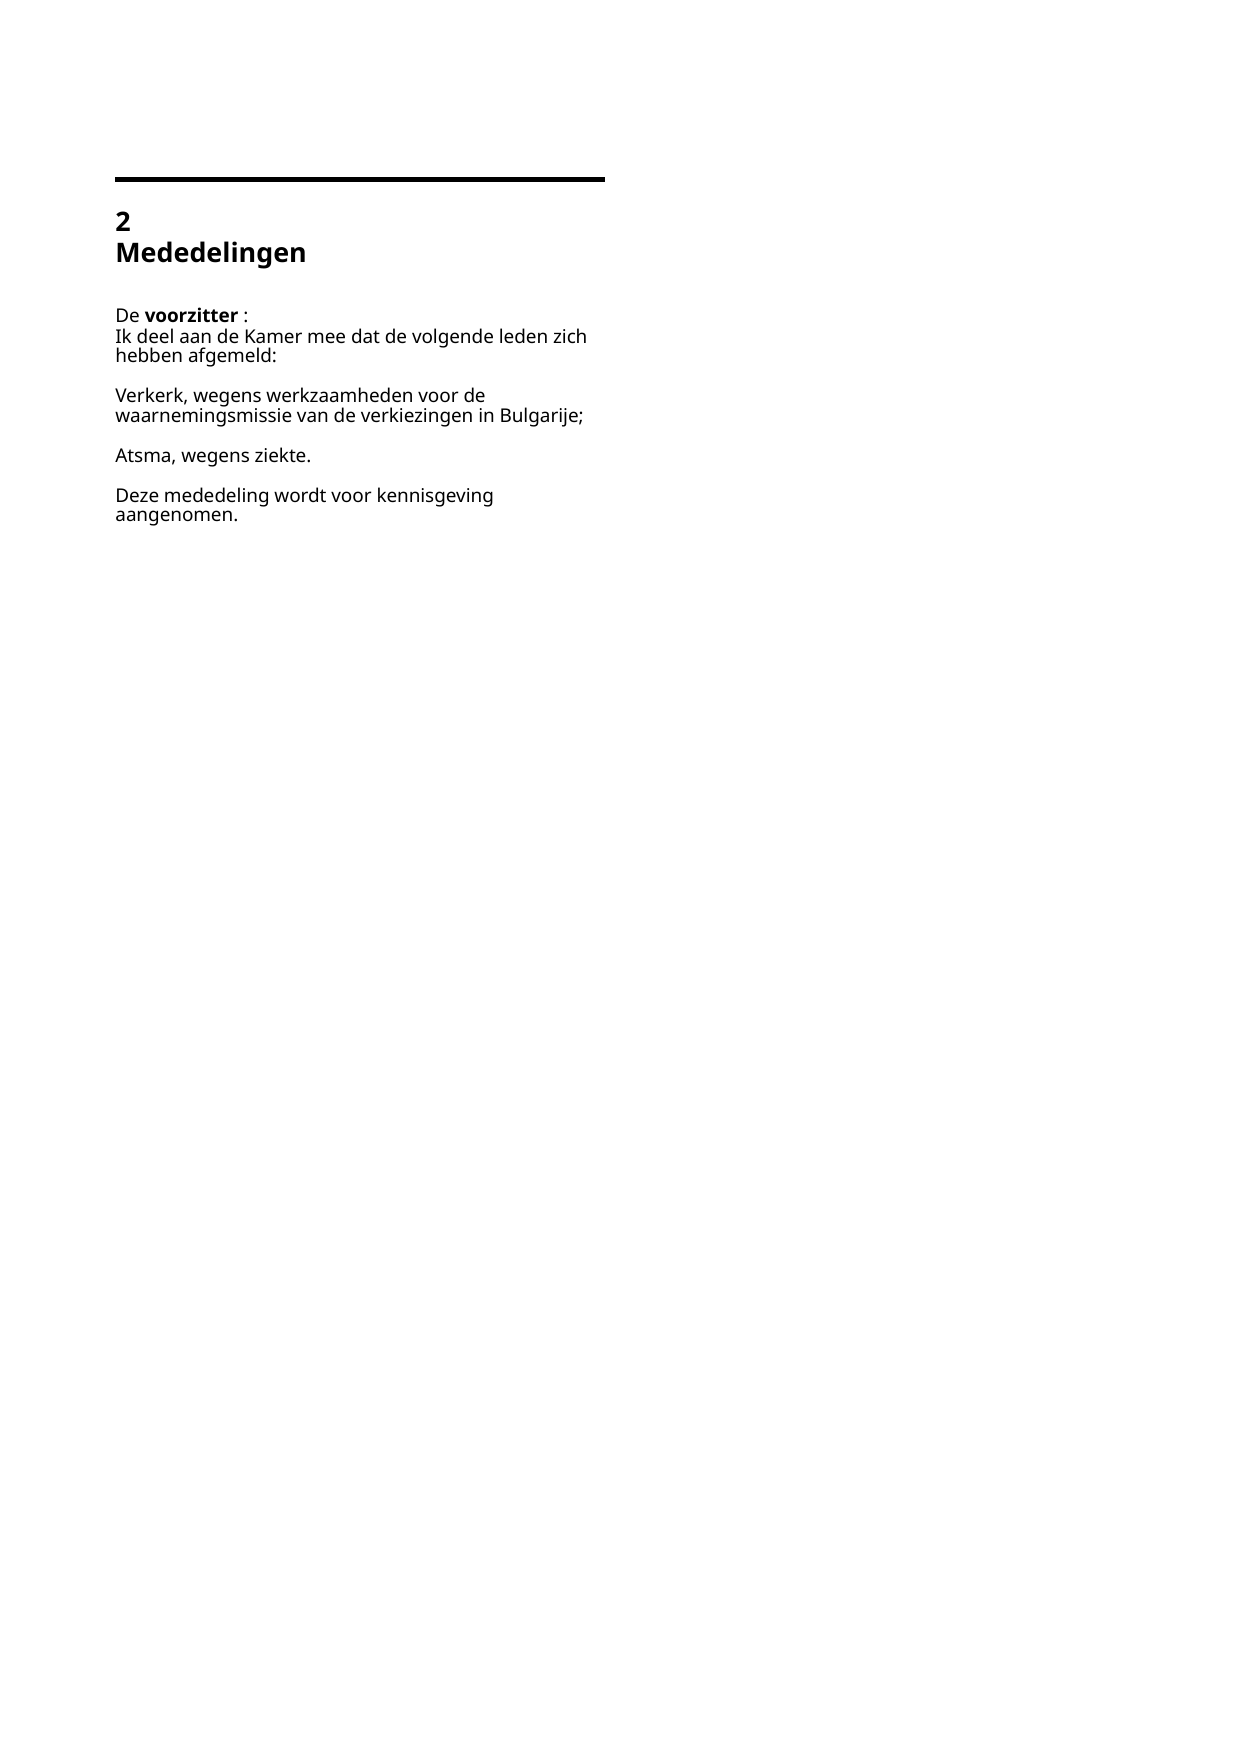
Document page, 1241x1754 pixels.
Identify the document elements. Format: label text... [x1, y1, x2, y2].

text Ik deel aan de Kamer mee dat de volgende leden zich hebben afgemeld: [115, 328, 605, 367]
text Mededelingen [115, 239, 605, 283]
text Deze mededeling wordt voor kennisgeving aangenomen. [115, 487, 605, 525]
text Verkerk, wegens werkzaamheden voor de waarnemingsmissie van de verkiezingen in Bulgarije; [115, 387, 605, 426]
text 2 [115, 203, 605, 239]
text De voorzitter : [115, 302, 605, 328]
text Atsma, wegens ziekte. [115, 447, 605, 466]
